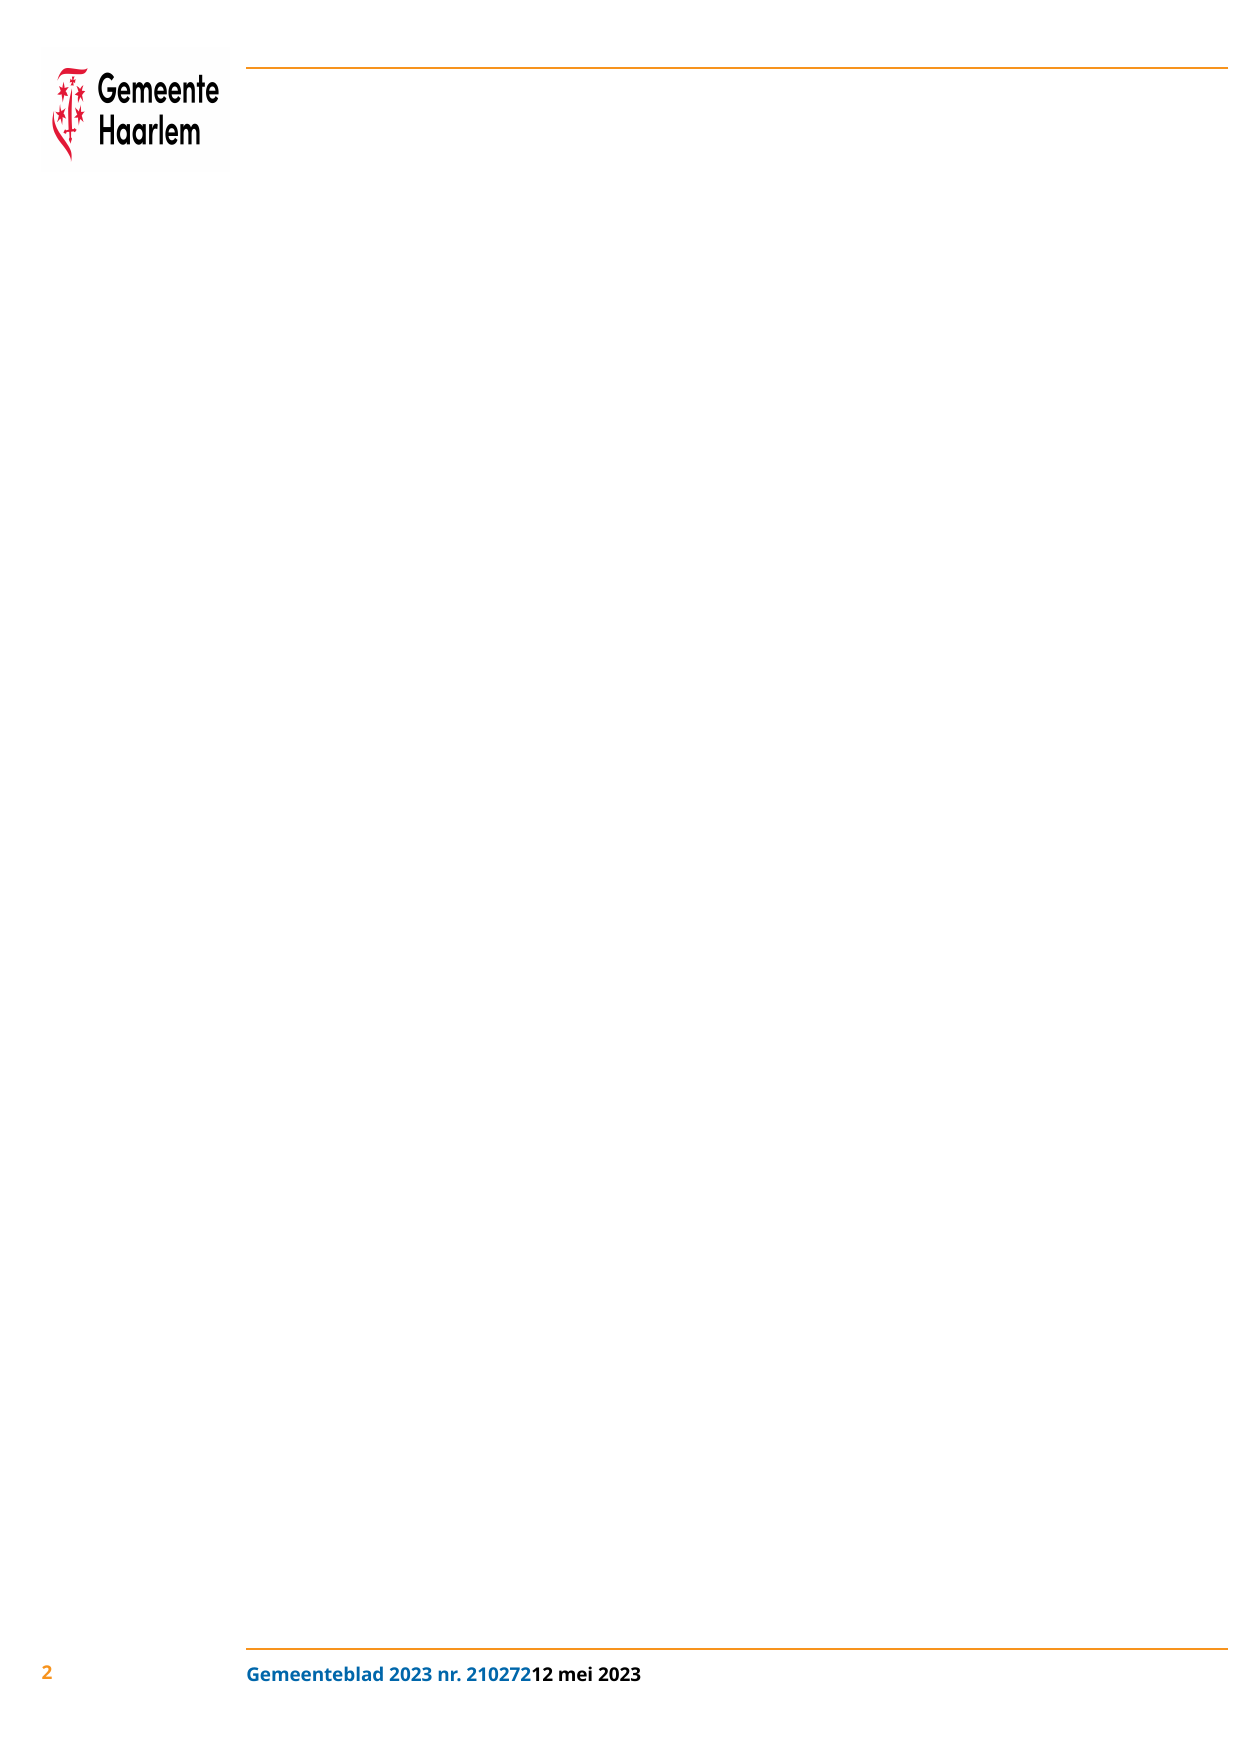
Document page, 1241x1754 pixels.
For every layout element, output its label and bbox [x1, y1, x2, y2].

picture [41, 47, 231, 172]
